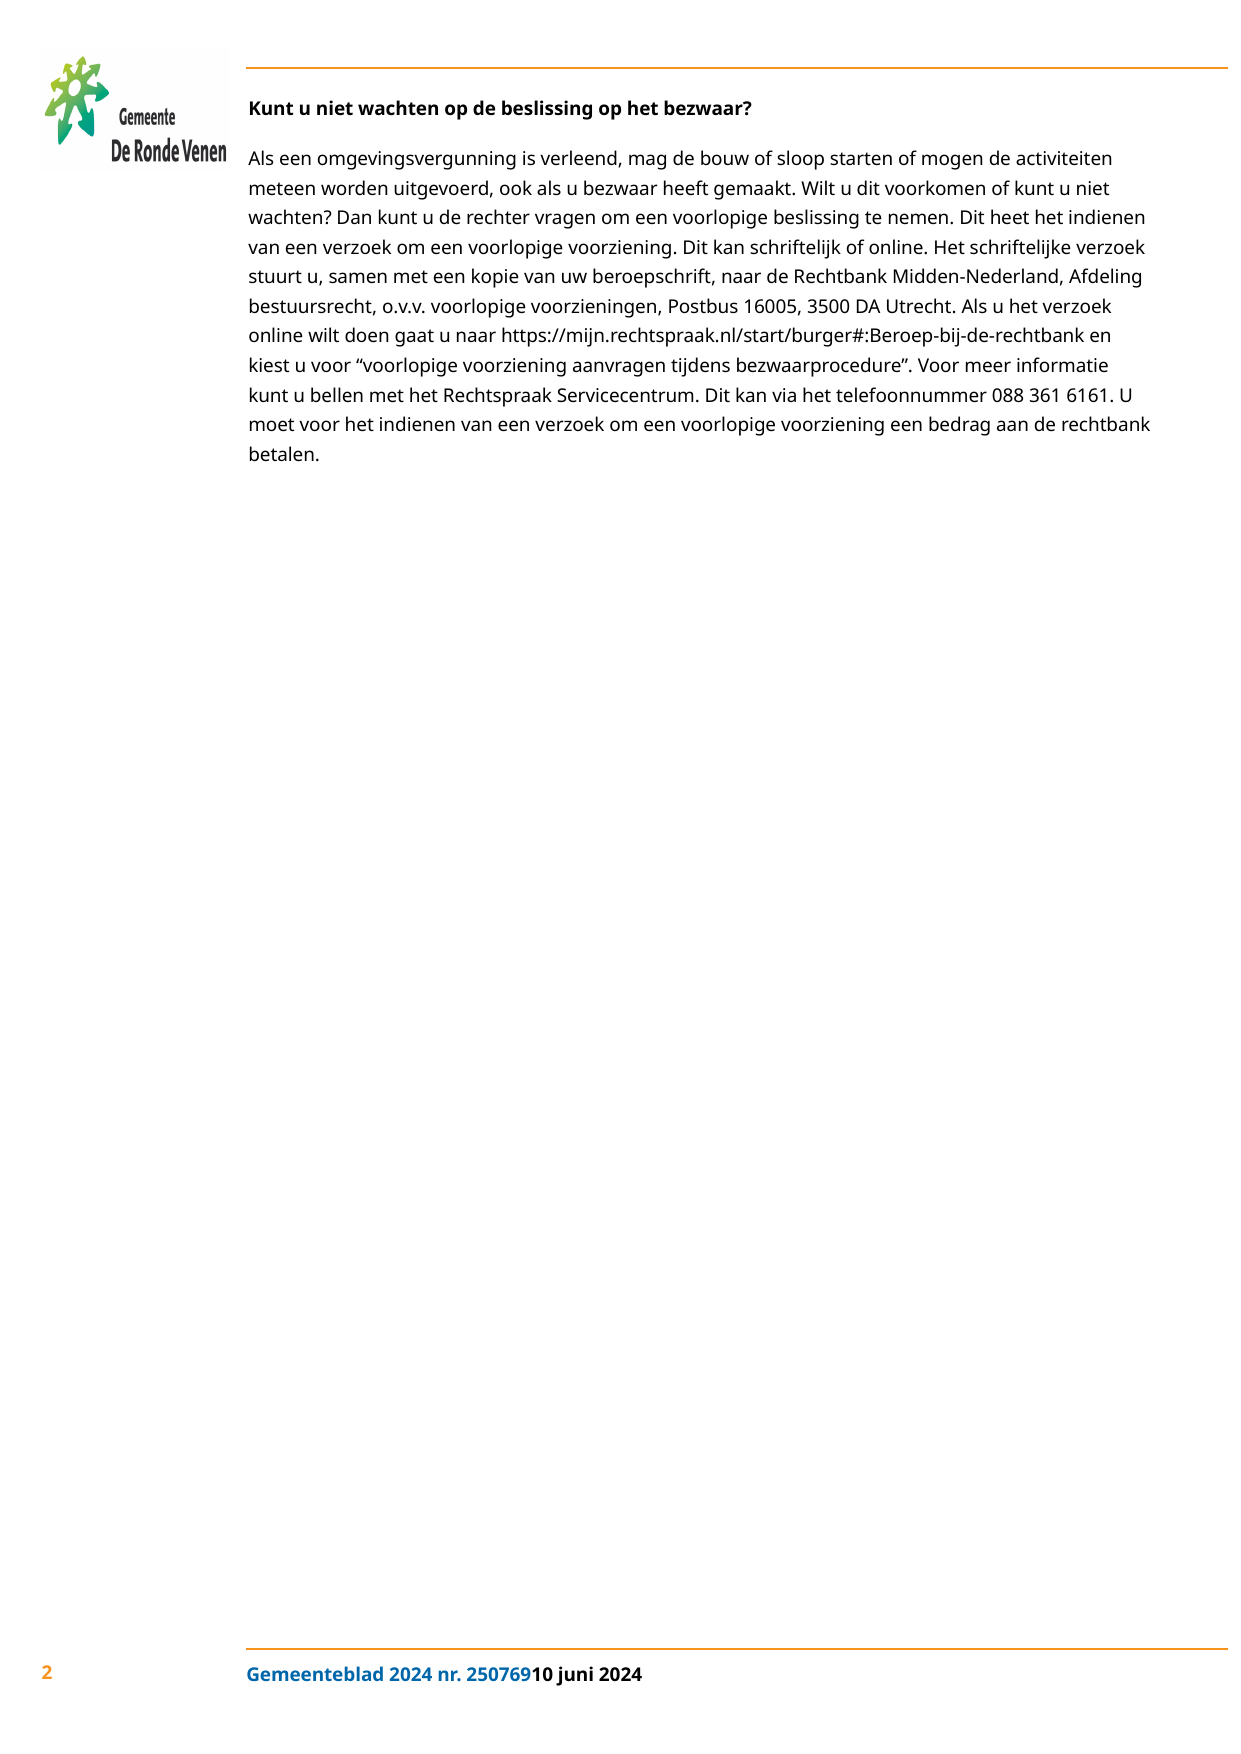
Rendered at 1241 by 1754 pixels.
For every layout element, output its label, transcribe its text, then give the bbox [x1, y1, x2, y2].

text Als een omgevingsvergunning is verleend, mag de bouw of sloop starten of mogen de activiteiten meteen worden uitgevoerd, ook als u bezwaar heeft gemaakt. Wilt u dit voorkomen of kunt u niet wachten? Dan kunt u de rechter vragen om een voorlopige beslissing te nemen. Dit heet het indienen van een verzoek om een voorlopige voorziening. Dit kan schriftelijk of online. Het schriftelijke verzoek stuurt u, samen met een kopie van uw beroepschrift, naar de Rechtbank Midden-Nederland, Afdeling bestuursrecht, o.v.v. voorlopige voorzieningen, Postbus 16005, 3500 DA Utrecht. Als u het verzoek online wilt doen gaat u naar https://mijn.rechtspraak.nl/start/burger#:Beroep-bij-de-rechtbank en kiest u voor “voorlopige voorziening aanvragen tijdens bezwaarprocedure”. Voor meer informatie kunt u bellen met het Rechtspraak Servicecentrum. Dit kan via het telefoonnummer 088 361 6161. U moet voor het indienen van een verzoek om een voorlopige voorziening een bedrag aan de rechtbank betalen. [248, 145, 1152, 467]
text Kunt u niet wachten op de beslissing op het bezwaar? [248, 95, 1152, 121]
picture [41, 47, 231, 172]
